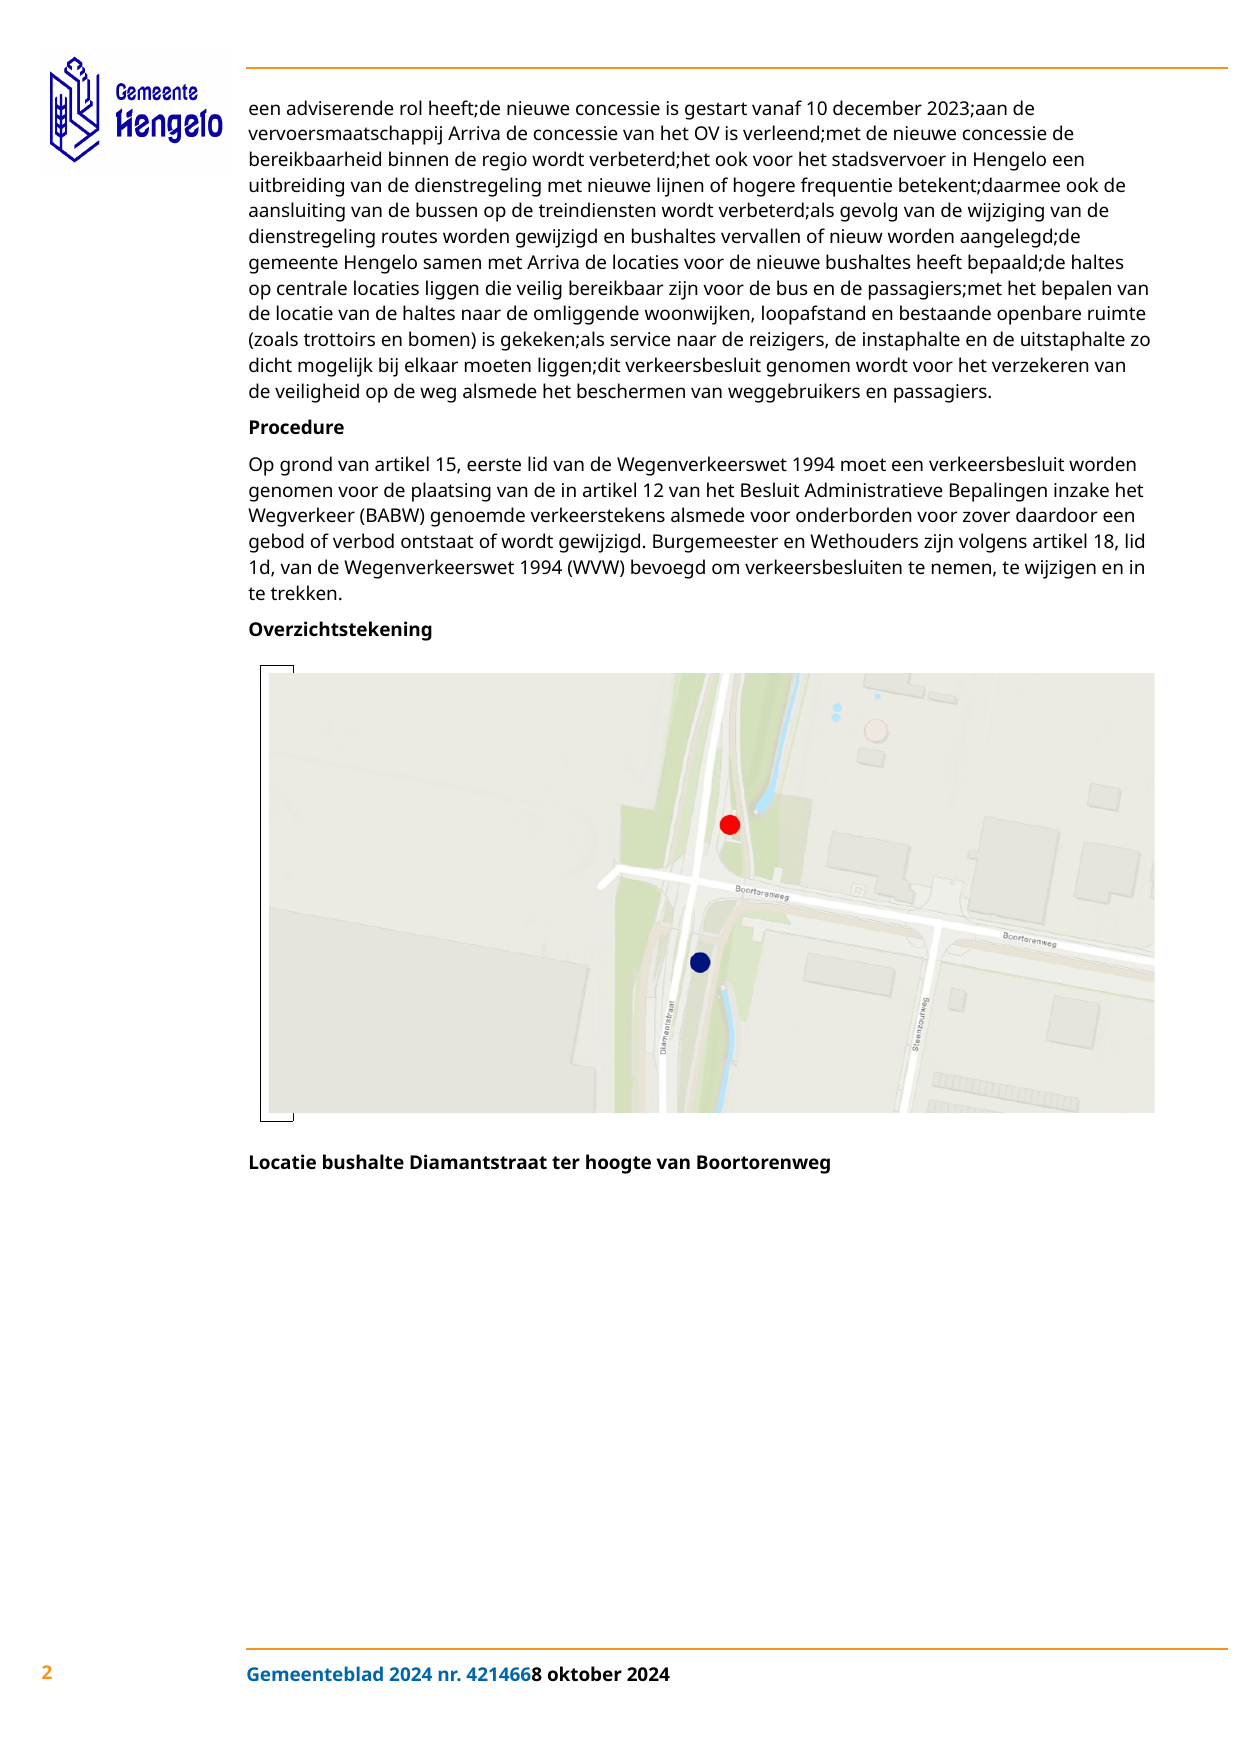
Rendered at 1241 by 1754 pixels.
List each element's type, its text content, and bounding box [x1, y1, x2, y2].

text een adviserende rol heeft;de nieuwe concessie is gestart vanaf 10 december 2023;aan de vervoersmaatschappij Arriva de concessie van het OV is verleend;met de nieuwe concessie de bereikbaarheid binnen de regio wordt verbeterd;het ook voor het stadsvervoer in Hengelo een uitbreiding van de dienstregeling met nieuwe lijnen of hogere frequentie betekent;daarmee ook de aansluiting van de bussen op de treindiensten wordt verbeterd;als gevolg van de wijziging van de dienstregeling routes worden gewijzigd en bushaltes vervallen of nieuw worden aangelegd;de gemeente Hengelo samen met Arriva de locaties voor de nieuwe bushaltes heeft bepaald;de haltes op centrale locaties liggen die veilig bereikbaar zijn voor de bus en de passagiers;met het bepalen van de locatie van de haltes naar de omliggende woonwijken, loopafstand en bestaande openbare ruimte (zoals trottoirs en bomen) is gekeken;als service naar de reizigers, de instaphalte en de uitstaphalte zo dicht mogelijk bij elkaar moeten liggen;dit verkeersbesluit genomen wordt voor het verzekeren van de veiligheid op de weg alsmede het beschermen van weggebruikers en passagiers. [248, 95, 1152, 403]
picture [268, 673, 1155, 1113]
picture [41, 47, 231, 172]
text Overzichtstekening [248, 616, 1152, 642]
text Op grond van artikel 15, eerste lid van de Wegenverkeerswet 1994 moet een verkeersbesluit worden genomen voor de plaatsing van de in artikel 12 van het Besluit Administratieve Bepalingen inzake het Wegverkeer (BABW) genoemde verkeerstekens alsmede voor onderborden voor zover daardoor een gebod of verbod ontstaat of wordt gewijzigd. Burgemeester en Wethouders zijn volgens artikel 18, lid 1d, van de Wegenverkeerswet 1994 (WVW) bevoegd om verkeersbesluiten te nemen, te wijzigen en in te trekken. [248, 451, 1152, 606]
text Procedure [248, 414, 1152, 440]
text Locatie bushalte Diamantstraat ter hoogte van Boortorenweg [248, 1149, 1152, 1175]
